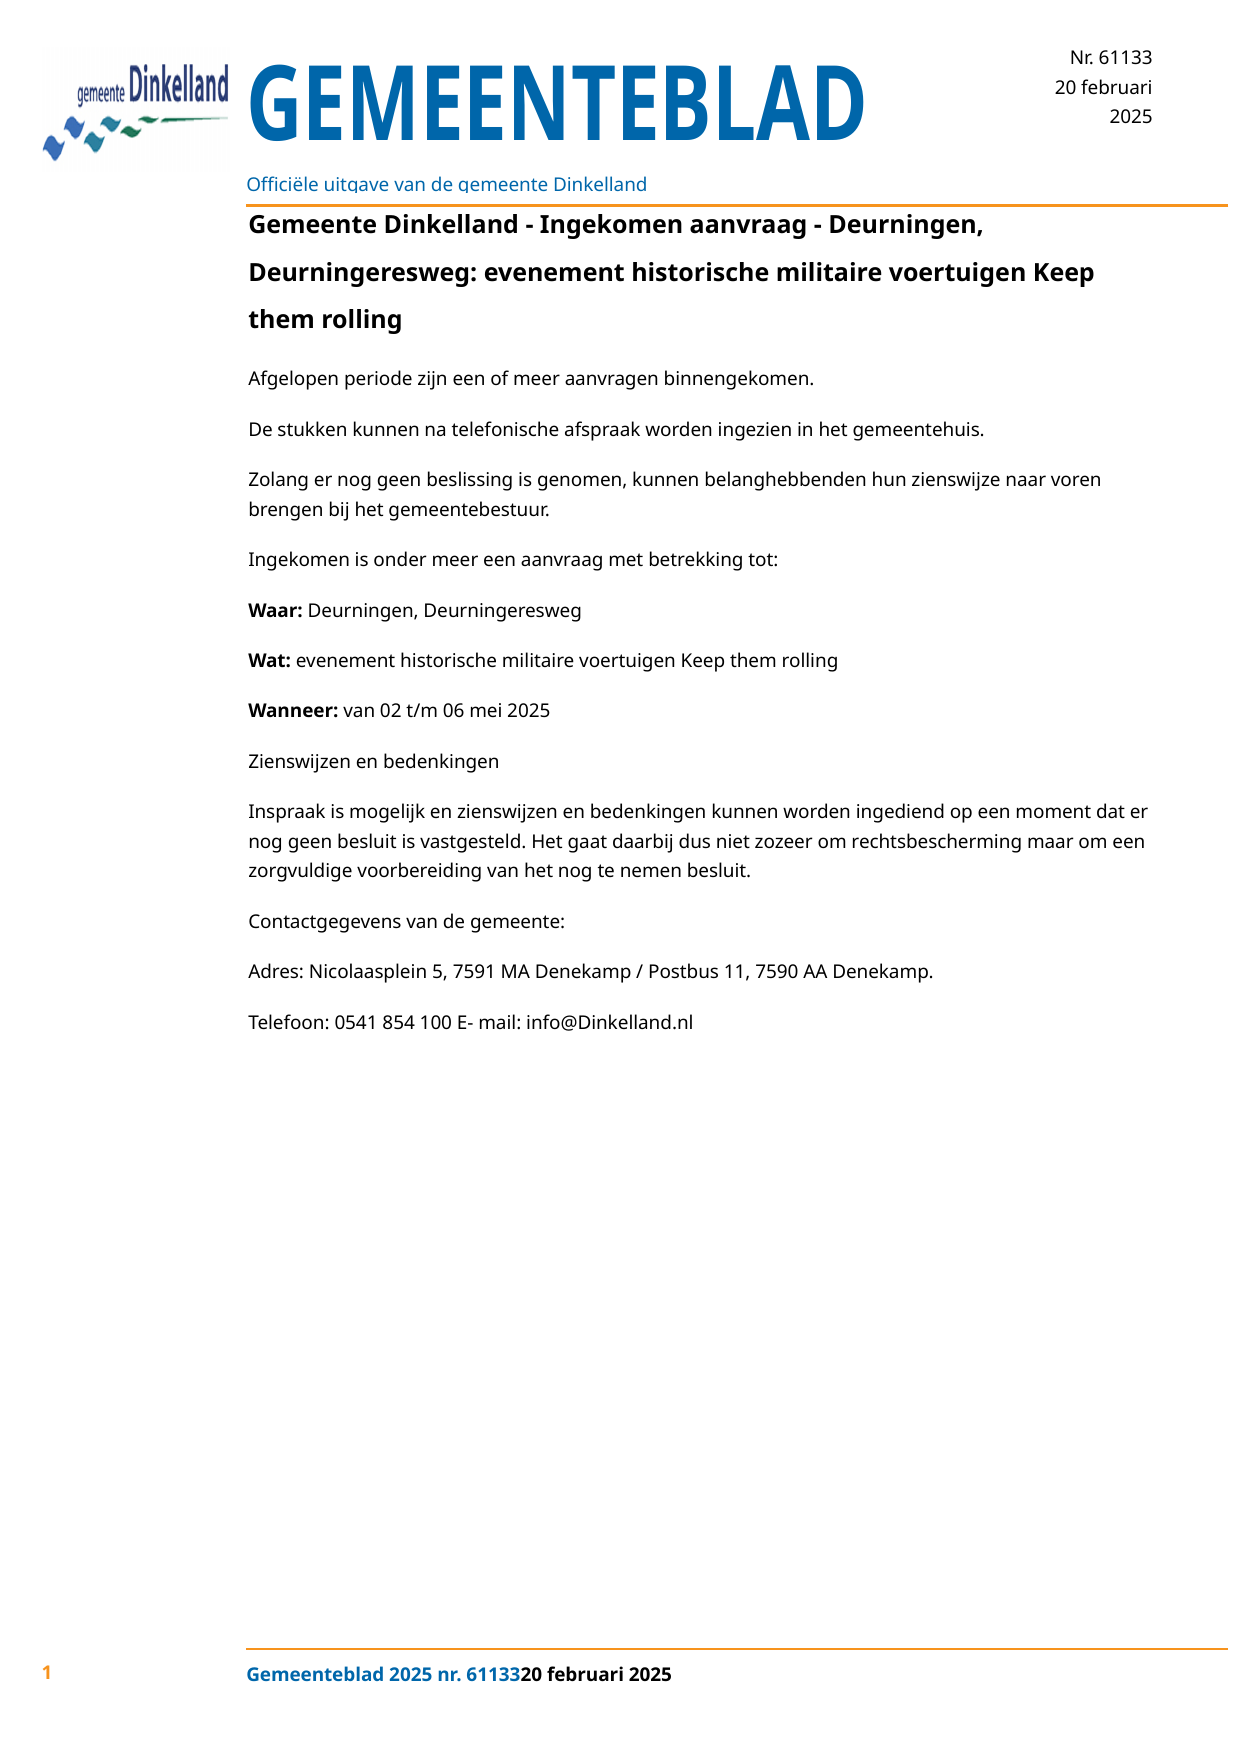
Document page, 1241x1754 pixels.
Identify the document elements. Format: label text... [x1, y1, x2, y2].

text De stukken kunnen na telefonische afspraak worden ingezien in het gemeentehuis. [248, 416, 1152, 442]
text Contactgegevens van de gemeente: [248, 908, 1152, 934]
text Gemeente Dinkelland - Ingekomen aanvraag - Deurningen, Deurningeresweg: evenement historische militaire voertuigen Keep them rolling [248, 207, 1152, 336]
text Inspraak is mogelijk en zienswijzen en bedenkingen kunnen worden ingediend op een moment dat er nog geen besluit is vastgesteld. Het gaat daarbij dus niet zozeer om rechtsbescherming maar om een zorgvuldige voorbereiding van het nog te nemen besluit. [248, 798, 1152, 883]
text Adres: Nicolaasplein 5, 7591 MA Denekamp / Postbus 11, 7590 AA Denekamp. [248, 958, 1152, 984]
text Wanneer: van 02 t/m 06 mei 2025 [248, 698, 1152, 723]
picture [41, 47, 231, 172]
text Ingekomen is onder meer een aanvraag met betrekking tot: [248, 546, 1152, 572]
text Afgelopen periode zijn een of meer aanvragen binnengekomen. [248, 366, 1152, 391]
text Wat: evenement historische militaire voertuigen Keep them rolling [248, 647, 1152, 673]
text Zienswijzen en bedenkingen [248, 748, 1152, 774]
text Telefoon: 0541 854 100 E- mail: info@Dinkelland.nl [248, 1009, 1152, 1034]
text Waar: Deurningen, Deurningeresweg [248, 597, 1152, 622]
text Zolang er nog geen beslissing is genomen, kunnen belanghebbenden hun zienswijze naar voren brengen bij het gemeentebestuur. [248, 466, 1152, 522]
